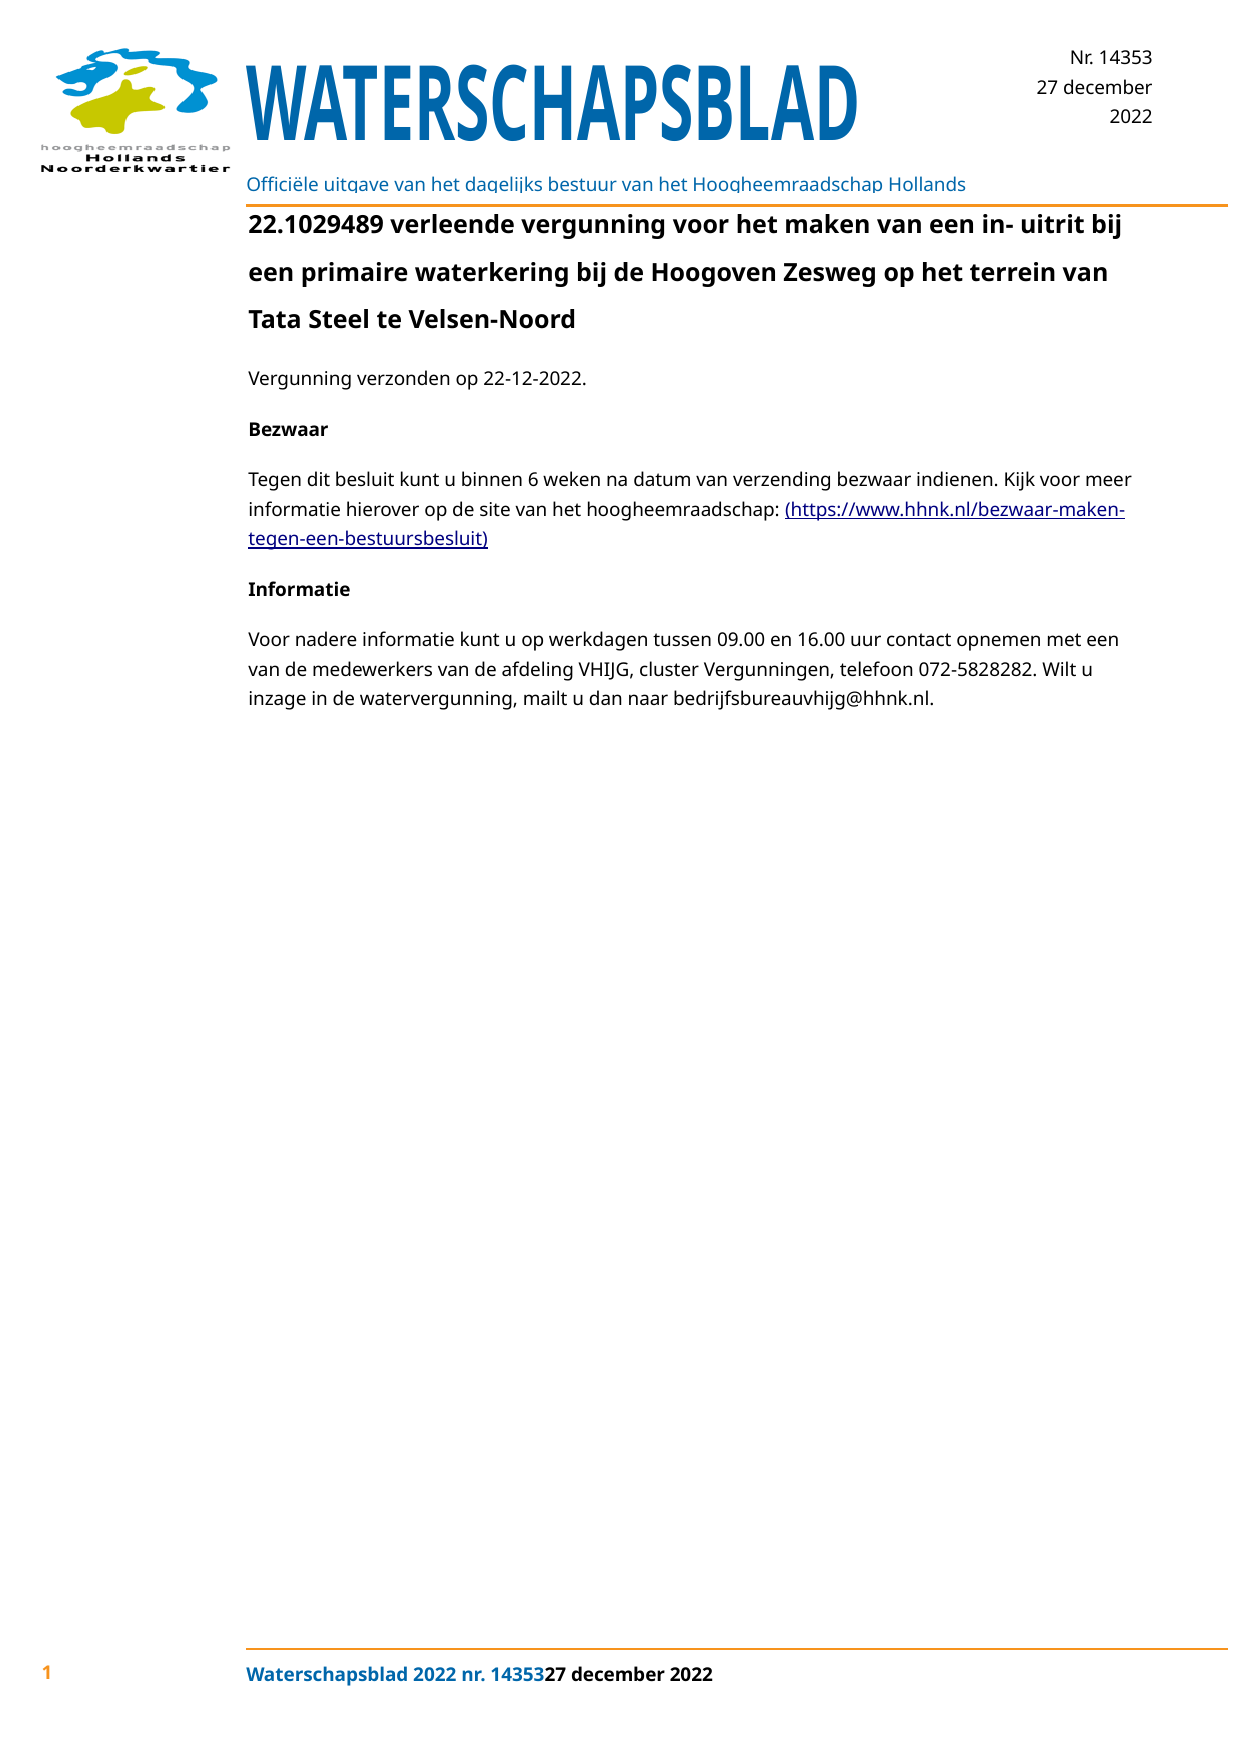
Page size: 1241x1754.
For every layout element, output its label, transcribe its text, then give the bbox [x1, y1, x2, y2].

text Vergunning verzonden op 22-12-2022. [248, 366, 1152, 391]
text Tegen dit besluit kunt u binnen 6 weken na datum van verzending bezwaar indienen. Kijk voor meer informatie hierover op de site van het hoogheemraadschap: (https://www.hhnk.nl/bezwaar-maken-tegen-een-bestuursbesluit) [248, 466, 1152, 551]
text 22.1029489 verleende vergunning voor het maken van een in- uitrit bij een primaire waterkering bij de Hoogoven Zesweg op het terrein van Tata Steel te Velsen-Noord [248, 207, 1152, 336]
text Bezwaar [248, 416, 1152, 442]
text Informatie [248, 576, 1152, 602]
text Voor nadere informatie kunt u op werkdagen tussen 09.00 en 16.00 uur contact opnemen met een van de medewerkers van de afdeling VHIJG, cluster Vergunningen, telefoon 072-5828282. Wilt u inzage in de watervergunning, mailt u dan naar bedrijfsbureauvhijg@hhnk.nl. [248, 626, 1152, 711]
picture [41, 47, 231, 172]
